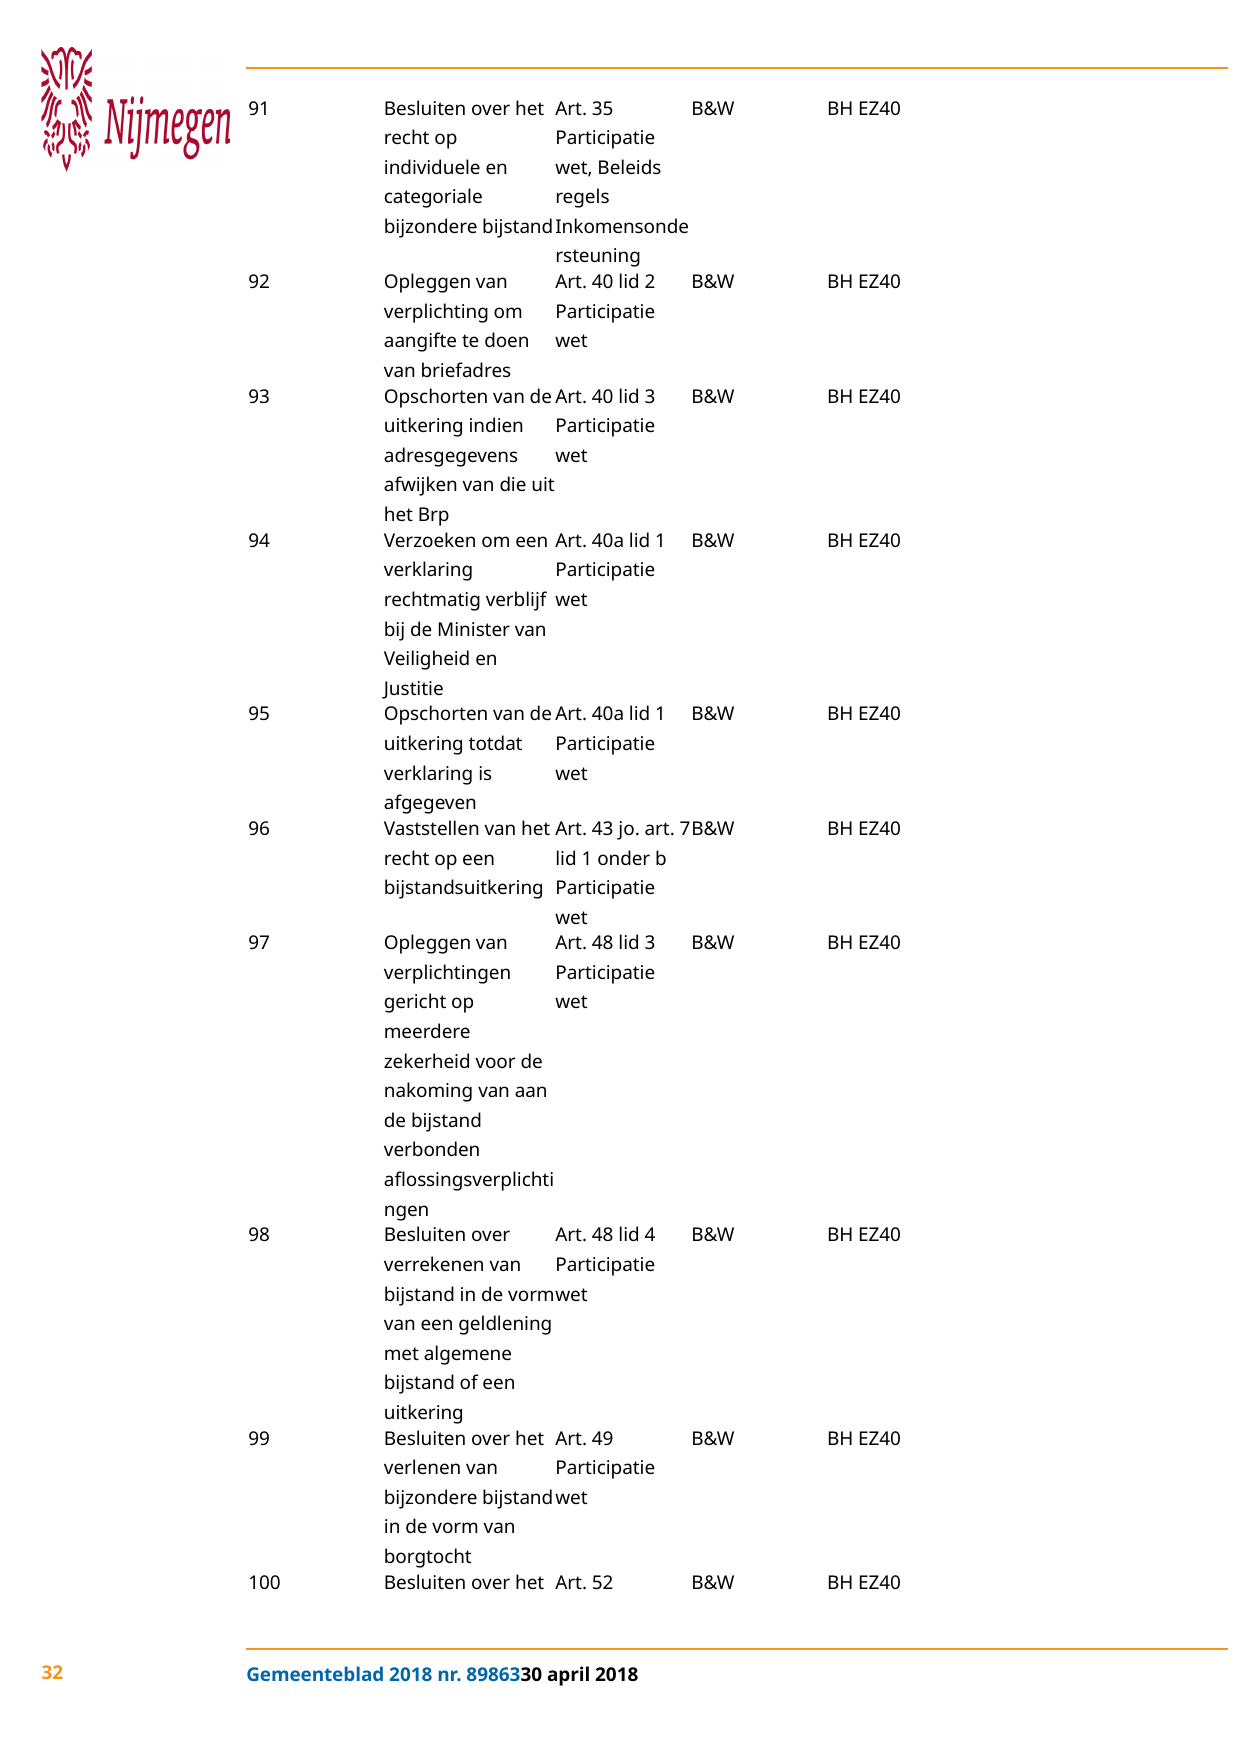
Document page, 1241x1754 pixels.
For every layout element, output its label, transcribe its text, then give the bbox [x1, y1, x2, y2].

table_cell Art. 52 [555, 1569, 691, 1594]
table_cell Opleggen van verplichtingen gericht op meerdere zekerheid voor de nakoming van aan de bijstand verbonden aflossingsverplichtingen [384, 930, 555, 1222]
table_cell 97 [248, 930, 384, 1222]
table_cell Opleggen van verplichting om aangifte te doen van briefadres [384, 269, 555, 383]
table_cell [963, 930, 1152, 1222]
table_cell BH EZ40 [827, 95, 963, 268]
table_cell BH EZ40 [827, 527, 963, 701]
table_cell [963, 1569, 1152, 1594]
table_cell [963, 383, 1152, 527]
table_cell 95 [248, 701, 384, 815]
table_cell BH EZ40 [827, 815, 963, 929]
table_cell Art. 48 lid 4 Participatie wet [555, 1222, 691, 1425]
table_cell Vaststellen van het recht op een bijstandsuitkering [384, 815, 555, 929]
table_cell Art. 48 lid 3 Participatie wet [555, 930, 691, 1222]
table_cell Art. 35 Participatie wet, Beleids regels Inkomensondersteuning [555, 95, 691, 268]
table_cell 92 [248, 269, 384, 383]
table_cell [963, 269, 1152, 383]
table_cell Art. 40 lid 3 Participatie wet [555, 383, 691, 527]
picture [41, 47, 231, 172]
table_cell Art. 40a lid 1 Participatie wet [555, 701, 691, 815]
table_cell B&W [691, 269, 827, 383]
table_cell BH EZ40 [827, 701, 963, 815]
table_cell B&W [691, 95, 827, 268]
table_cell [963, 1425, 1152, 1569]
table_cell 91 [248, 95, 384, 268]
table_cell 98 [248, 1222, 384, 1425]
table_cell [963, 815, 1152, 929]
table_cell 96 [248, 815, 384, 929]
table_cell B&W [691, 1222, 827, 1425]
table_cell [963, 1222, 1152, 1425]
table_cell [963, 95, 1152, 268]
table_cell Besluiten over het [384, 1569, 555, 1594]
table_cell 94 [248, 527, 384, 701]
table_cell B&W [691, 383, 827, 527]
table_cell [963, 527, 1152, 701]
table_cell Verzoeken om een verklaring rechtmatig verblijf bij de Minister van Veiligheid en Justitie [384, 527, 555, 701]
table_cell Art. 43 jo. art. 7 lid 1 onder b Participatie wet [555, 815, 691, 929]
table_cell Besluiten over het verlenen van bijzondere bijstand in de vorm van borgtocht [384, 1425, 555, 1569]
table_cell B&W [691, 701, 827, 815]
table_cell BH EZ40 [827, 1222, 963, 1425]
table_cell Art. 40 lid 2 Participatie wet [555, 269, 691, 383]
table_cell BH EZ40 [827, 1425, 963, 1569]
table_cell Opschorten van de uitkering indien adresgegevens afwijken van die uit het Brp [384, 383, 555, 527]
table_cell B&W [691, 930, 827, 1222]
table_cell BH EZ40 [827, 1569, 963, 1594]
table_cell 100 [248, 1569, 384, 1594]
table_cell BH EZ40 [827, 383, 963, 527]
table_cell BH EZ40 [827, 269, 963, 383]
table_cell B&W [691, 527, 827, 701]
table_cell [963, 701, 1152, 815]
table_cell B&W [691, 1569, 827, 1594]
table_cell 93 [248, 383, 384, 527]
table_cell B&W [691, 1425, 827, 1569]
table_cell BH EZ40 [827, 930, 963, 1222]
table_cell Besluiten over verrekenen van bijstand in de vorm van een geldlening met algemene bijstand of een uitkering [384, 1222, 555, 1425]
table_cell Art. 49 Participatie wet [555, 1425, 691, 1569]
table_cell B&W [691, 815, 827, 929]
table_cell 99 [248, 1425, 384, 1569]
table_cell Besluiten over het recht op individuele en categoriale bijzondere bijstand [384, 95, 555, 268]
table_cell Opschorten van de uitkering totdat verklaring is afgegeven [384, 701, 555, 815]
table_cell Art. 40a lid 1 Participatie wet [555, 527, 691, 701]
